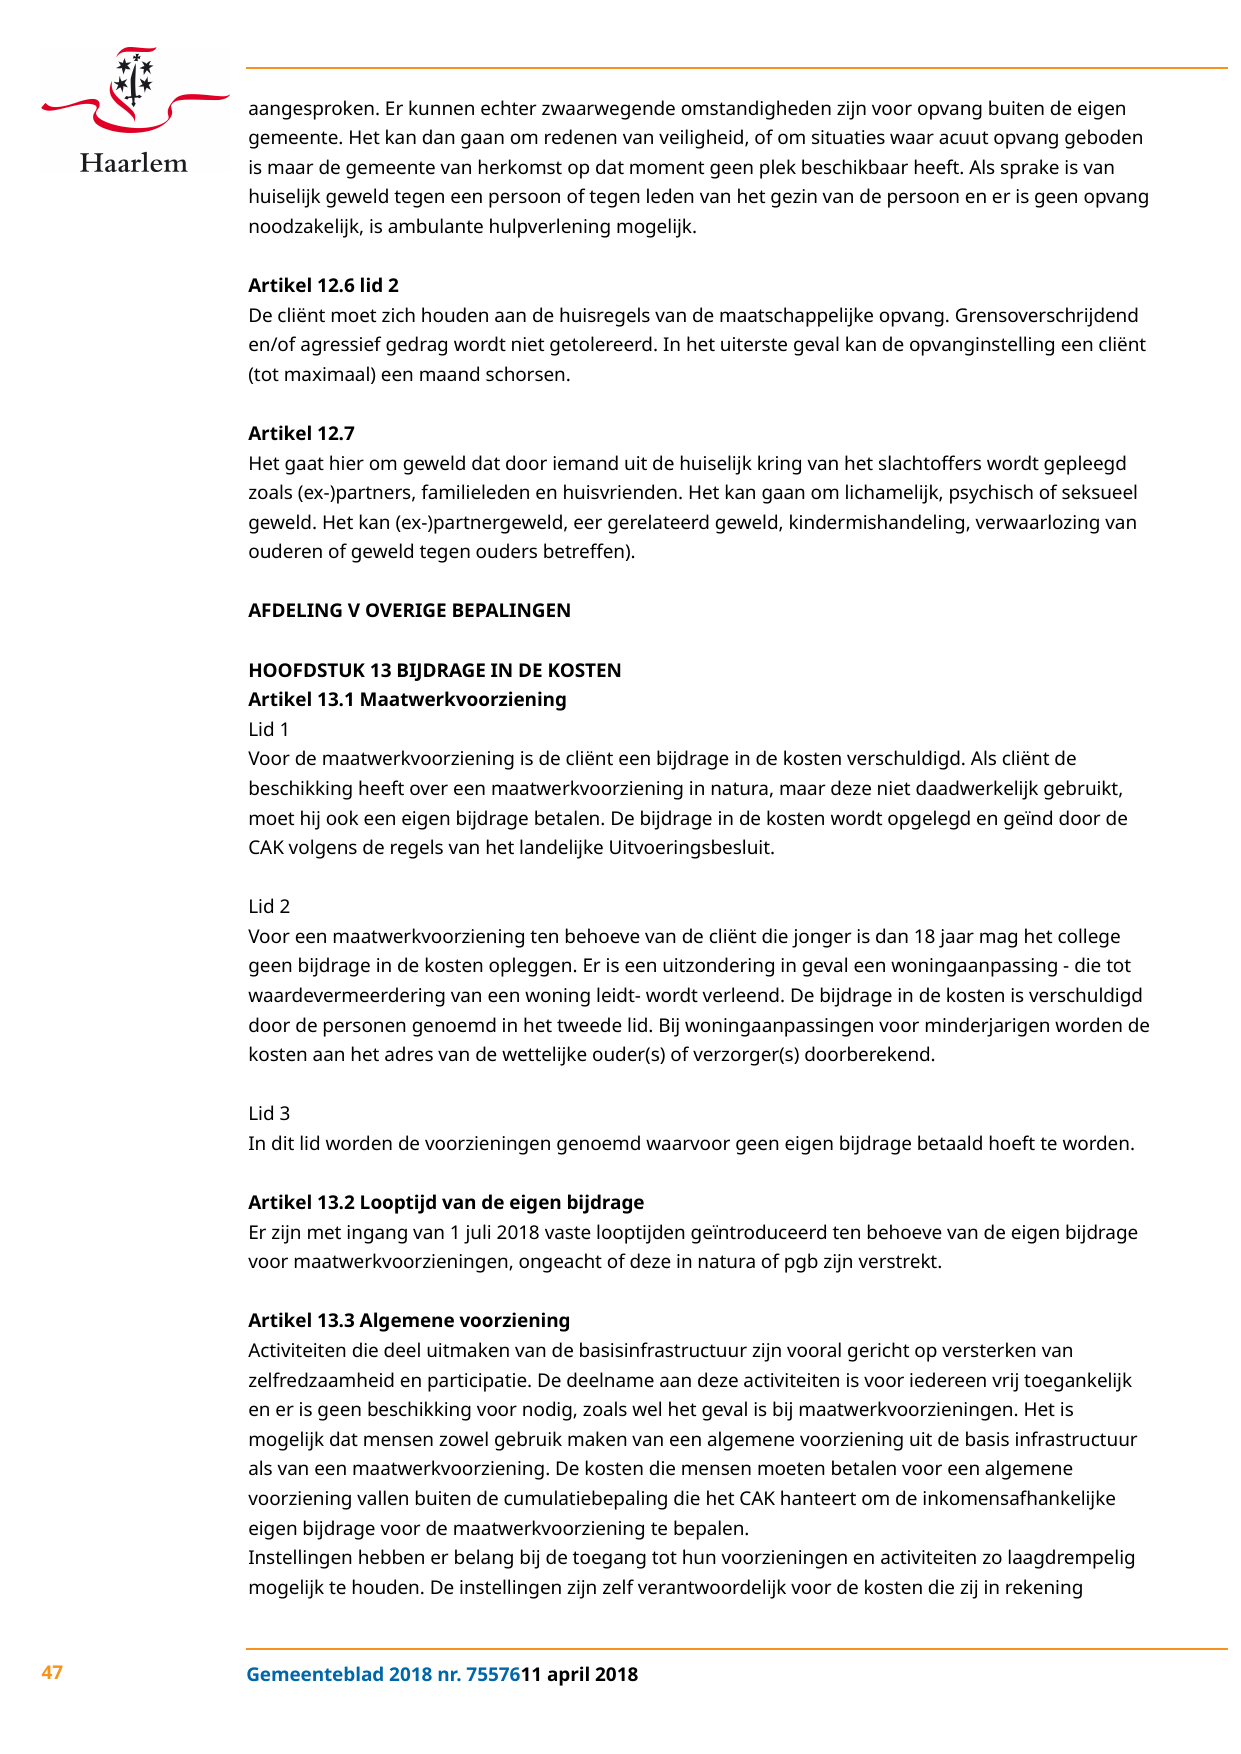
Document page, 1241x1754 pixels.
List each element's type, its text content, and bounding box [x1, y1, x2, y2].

text HOOFDSTUK 13 BIJDRAGE IN DE KOSTEN [248, 657, 1152, 683]
text Activiteiten die deel uitmaken van de basisinfrastructuur zijn vooral gericht op versterken van zelfredzaamheid en participatie. De deelname aan deze activiteiten is voor iedereen vrij toegankelijk en er is geen beschikking voor nodig, zoals wel het geval is bij maatwerkvoorzieningen. Het is mogelijk dat mensen zowel gebruik maken van een algemene voorziening uit de basis infrastructuur als van een maatwerkvoorziening. De kosten die mensen moeten betalen voor een algemene voorziening vallen buiten de cumulatiebepaling die het CAK hanteert om de inkomensafhankelijke eigen bijdrage voor de maatwerkvoorziening te bepalen. [248, 1337, 1152, 1541]
text Instellingen hebben er belang bij de toegang tot hun voorzieningen en activiteiten zo laagdrempelig mogelijk te houden. De instellingen zijn zelf verantwoordelijk voor de kosten die zij in rekening [248, 1544, 1152, 1600]
text Artikel 13.3 Algemene voorziening [248, 1308, 1152, 1333]
text Artikel 12.7 [248, 420, 1152, 446]
text De cliënt moet zich houden aan de huisregels van de maatschappelijke opvang. Grensoverschrijdend en/of agressief gedrag wordt niet getolereerd. In het uiterste geval kan de opvanginstelling een cliënt (tot maximaal) een maand schorsen. [248, 302, 1152, 387]
picture [41, 47, 231, 172]
text Lid 3 [248, 1101, 1152, 1126]
text In dit lid worden de voorzieningen genoemd waarvoor geen eigen bijdrage betaald hoeft te worden. [248, 1130, 1152, 1156]
text Artikel 12.6 lid 2 [248, 272, 1152, 298]
text Voor de maatwerkvoorziening is de cliënt een bijdrage in de kosten verschuldigd. Als cliënt de beschikking heeft over een maatwerkvoorziening in natura, maar deze niet daadwerkelijk gebruikt, moet hij ook een eigen bijdrage betalen. De bijdrage in de kosten wordt opgelegd en geïnd door de CAK volgens de regels van het landelijke Uitvoeringsbesluit. [248, 746, 1152, 860]
text Lid 1 [248, 716, 1152, 742]
text aangesproken. Er kunnen echter zwaarwegende omstandigheden zijn voor opvang buiten de eigen gemeente. Het kan dan gaan om redenen van veiligheid, of om situaties waar acuut opvang geboden is maar de gemeente van herkomst op dat moment geen plek beschikbaar heeft. Als sprake is van huiselijk geweld tegen een persoon of tegen leden van het gezin van de persoon en er is geen opvang noodzakelijk, is ambulante hulpverlening mogelijk. [248, 95, 1152, 239]
text Artikel 13.2 Looptijd van de eigen bijdrage [248, 1189, 1152, 1215]
text Het gaat hier om geweld dat door iemand uit de huiselijk kring van het slachtoffers wordt gepleegd zoals (ex-)partners, familieleden en huisvrienden. Het kan gaan om lichamelijk, psychisch of seksueel geweld. Het kan (ex-)partnergeweld, eer gerelateerd geweld, kindermishandeling, verwaarlozing van ouderen of geweld tegen ouders betreffen). [248, 450, 1152, 564]
text Lid 2 [248, 893, 1152, 919]
text AFDELING V OVERIGE BEPALINGEN [248, 598, 1152, 623]
text Er zijn met ingang van 1 juli 2018 vaste looptijden geïntroduceerd ten behoeve van de eigen bijdrage voor maatwerkvoorzieningen, ongeacht of deze in natura of pgb zijn verstrekt. [248, 1219, 1152, 1274]
text Voor een maatwerkvoorziening ten behoeve van de cliënt die jonger is dan 18 jaar mag het college geen bijdrage in de kosten opleggen. Er is een uitzondering in geval een woningaanpassing - die tot waardevermeerdering van een woning leidt- wordt verleend. De bijdrage in de kosten is verschuldigd door de personen genoemd in het tweede lid. Bij woningaanpassingen voor minderjarigen worden de kosten aan het adres van de wettelijke ouder(s) of verzorger(s) doorberekend. [248, 923, 1152, 1067]
text Artikel 13.1 Maatwerkvoorziening [248, 686, 1152, 712]
